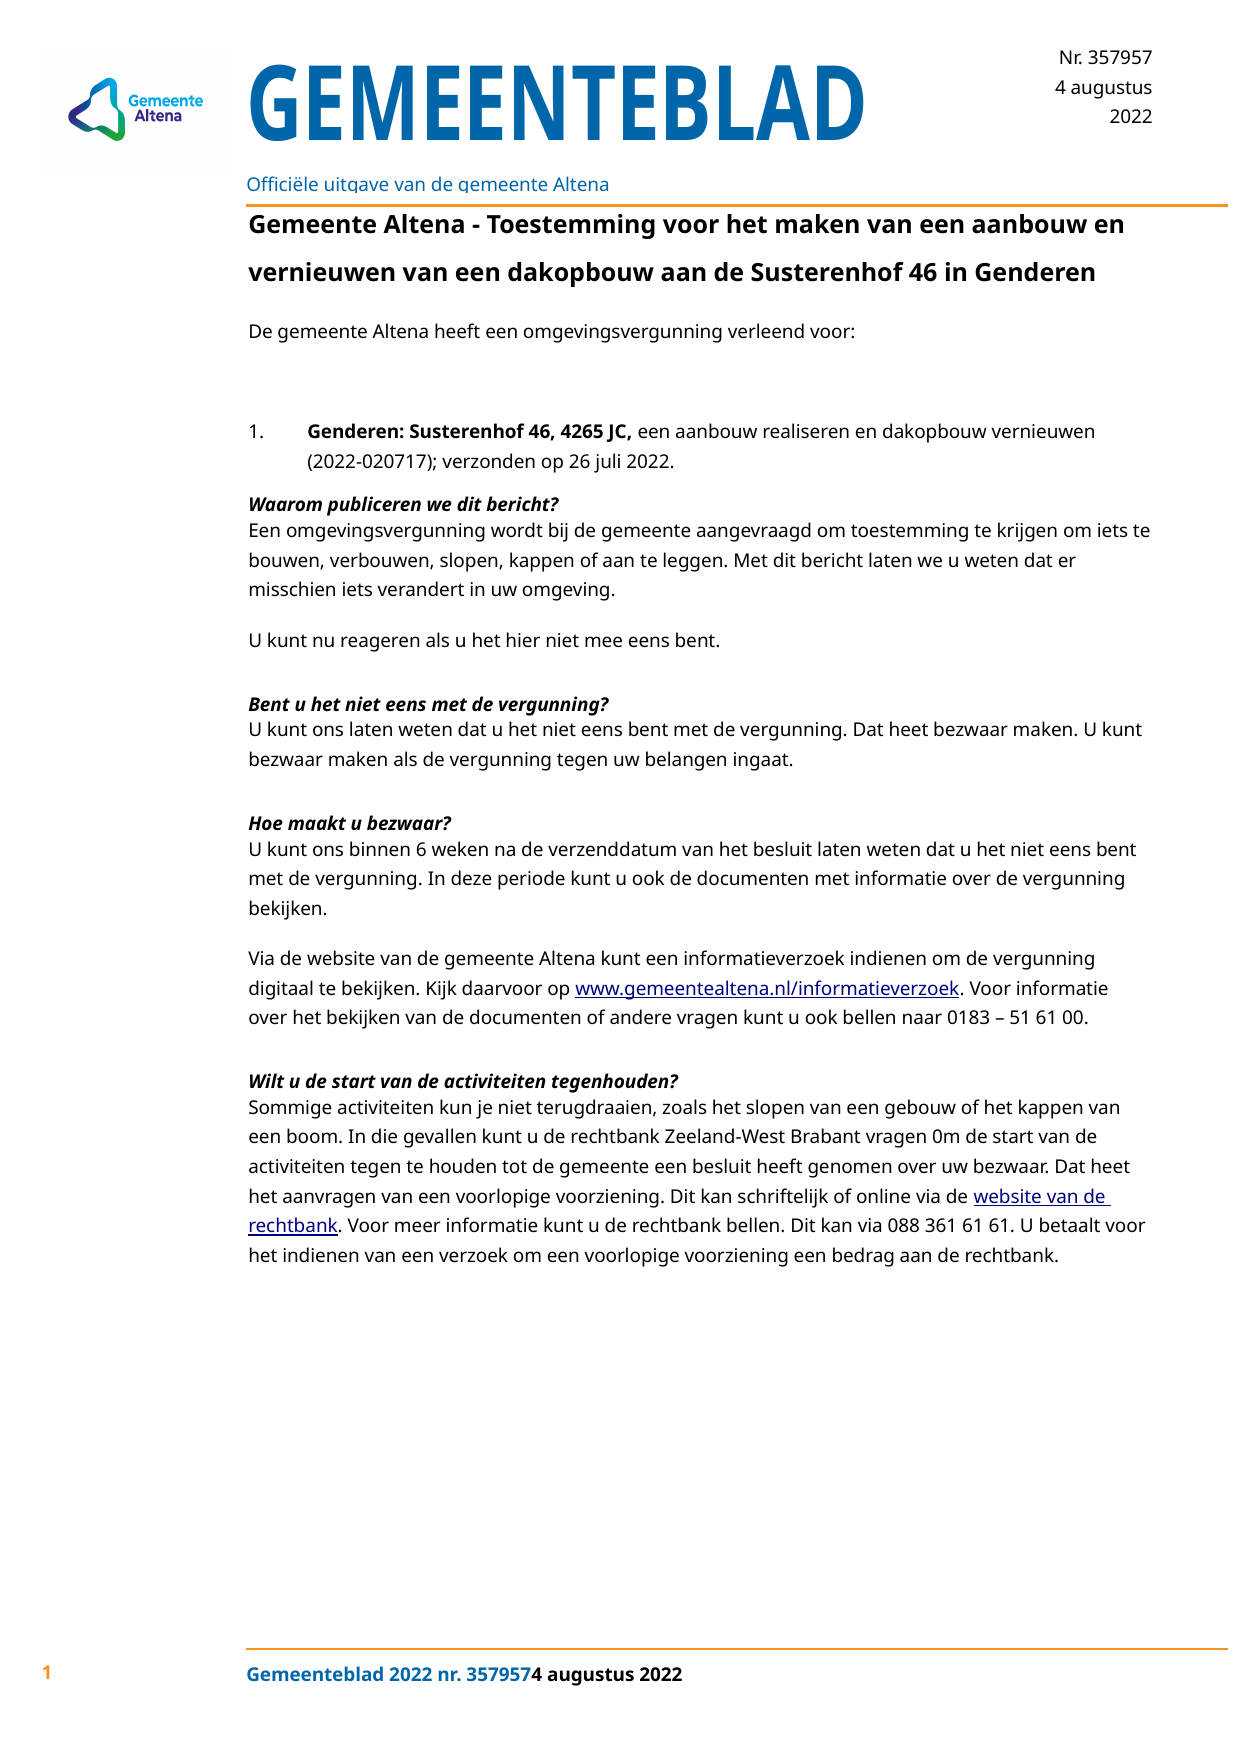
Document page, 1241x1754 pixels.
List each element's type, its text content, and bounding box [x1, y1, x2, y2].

text Wilt u de start van de activiteiten tegenhouden? [248, 1068, 1152, 1094]
text Sommige activiteiten kun je niet terugdraaien, zoals het slopen van een gebouw of het kappen van een boom. In die gevallen kunt u de rechtbank Zeeland-West Brabant vragen 0m de start van de activiteiten tegen te houden tot de gemeente een besluit heeft genomen over uw bezwaar. Dat heet het aanvragen van een voorlopige voorziening. Dit kan schriftelijk of online via de website van de rechtbank. Voor meer informatie kunt u de rechtbank bellen. Dit kan via 088 361 61 61. U betaalt voor het indienen van een verzoek om een voorlopige voorziening een bedrag aan de rechtbank. [248, 1094, 1152, 1268]
text U kunt ons laten weten dat u het niet eens bent met de vergunning. Dat heet bezwaar maken. U kunt bezwaar maken als de vergunning tegen uw belangen ingaat. [248, 716, 1152, 772]
text U kunt nu reageren als u het hier niet mee eens bent. [248, 627, 1152, 652]
text Via de website van de gemeente Altena kunt een informatieverzoek indienen om de vergunning digitaal te bekijken. Kijk daarvoor op www.gemeentealtena.nl/informatieverzoek. Voor informatie over het bekijken van de documenten of andere vragen kunt u ook bellen naar 0183 – 51 61 00. [248, 945, 1152, 1030]
text Bent u het niet eens met de vergunning? [248, 691, 1152, 716]
list Genderen: Susterenhof 46, 4265 JC, een aanbouw realiseren en dakopbouw vernieuwen (2022-020717); verzonden op 26 juli 2022. [248, 419, 1152, 474]
text Een omgevingsvergunning wordt bij de gemeente aangevraagd om toestemming te krijgen om iets te bouwen, verbouwen, slopen, kappen of aan te leggen. Met dit bericht laten we u weten dat er misschien iets verandert in uw omgeving. [248, 517, 1152, 602]
text Waarom publiceren we dit bericht? [248, 491, 1152, 517]
text U kunt ons binnen 6 weken na de verzenddatum van het besluit laten weten dat u het niet eens bent met de vergunning. In deze periode kunt u ook de documenten met informatie over de vergunning bekijken. [248, 836, 1152, 921]
text Gemeente Altena - Toestemming voor het maken van een aanbouw en vernieuwen van een dakopbouw aan de Susterenhof 46 in Genderen [248, 207, 1152, 288]
picture [41, 47, 231, 172]
text Hoe maakt u bezwaar? [248, 810, 1152, 836]
text De gemeente Altena heeft een omgevingsvergunning verleend voor: [248, 318, 1152, 344]
